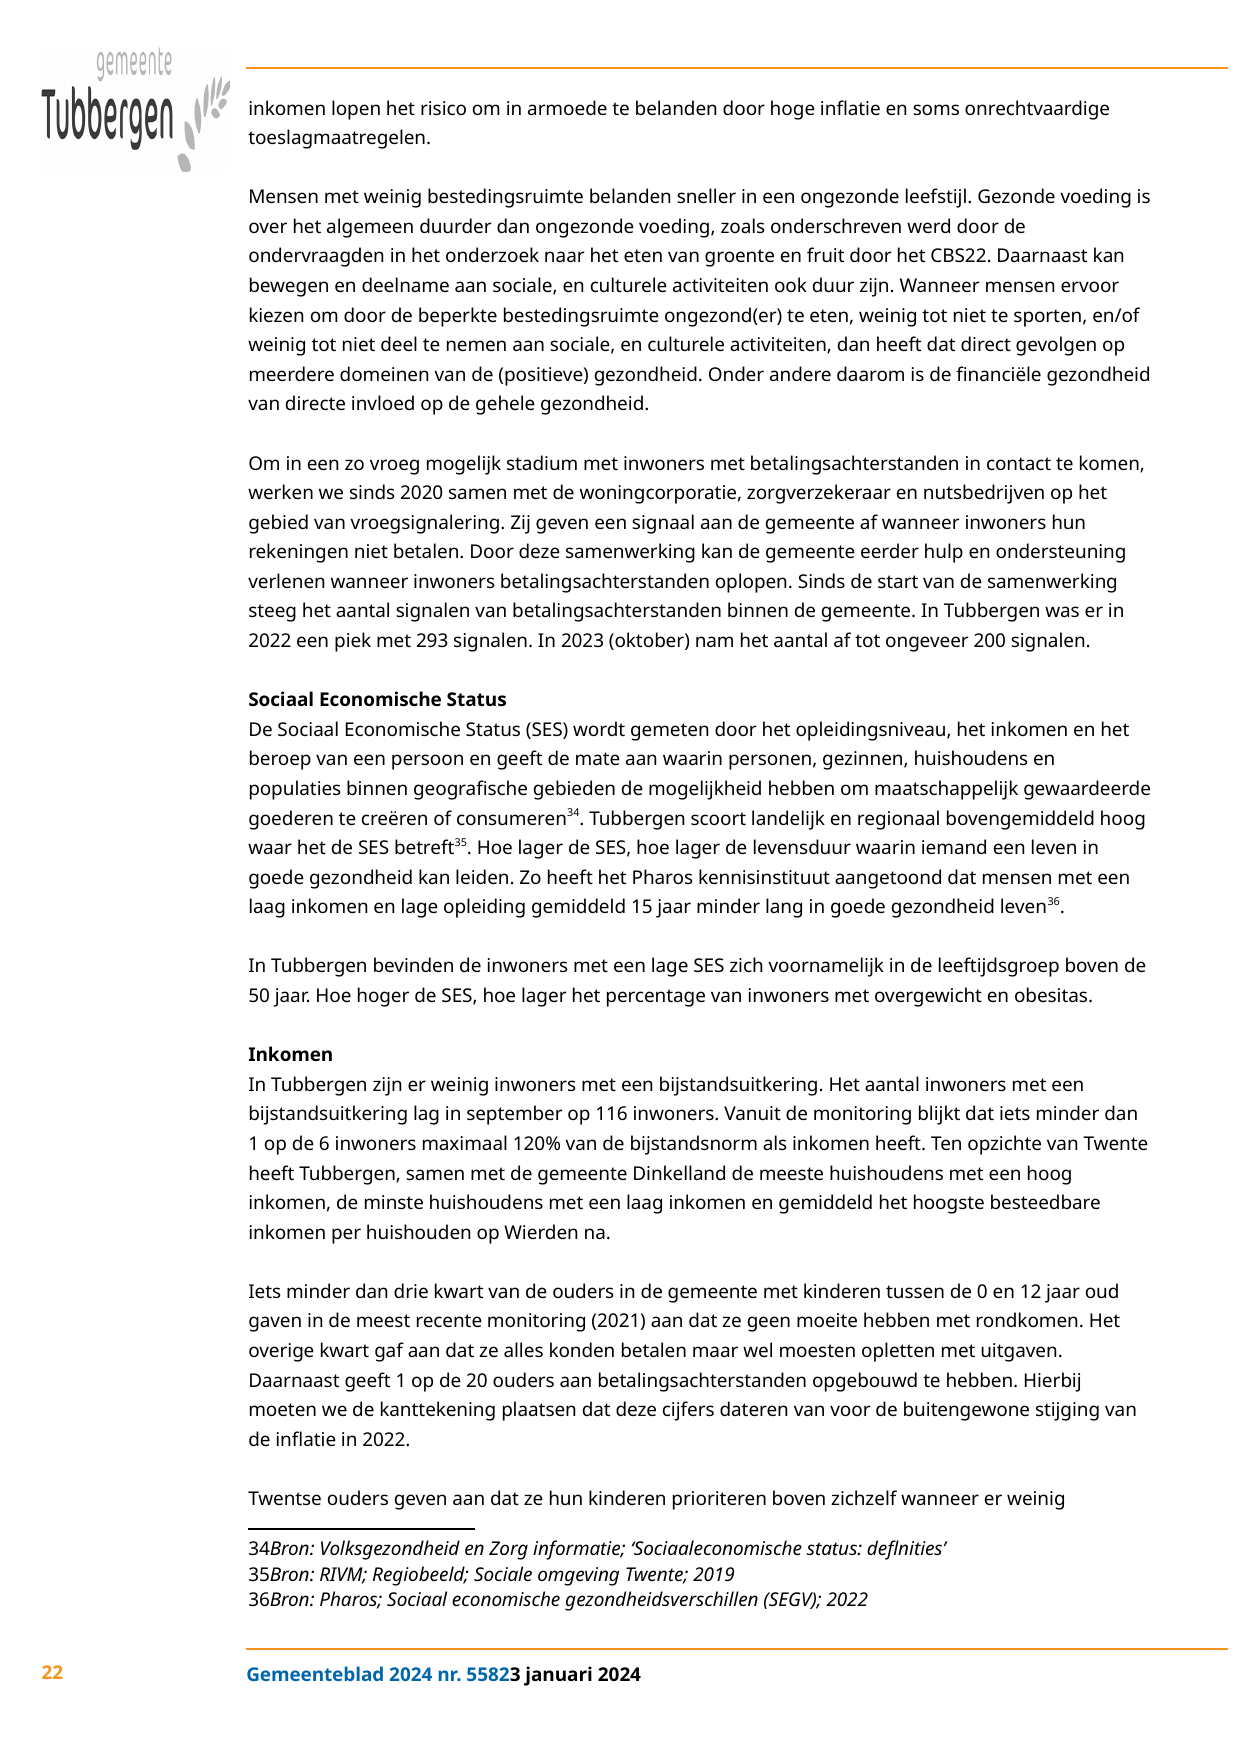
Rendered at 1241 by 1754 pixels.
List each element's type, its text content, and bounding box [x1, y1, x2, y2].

text Inkomen [248, 1041, 1152, 1067]
text inkomen lopen het risico om in armoede te belanden door hoge inflatie en soms onrechtvaardige toeslagmaatregelen. [248, 95, 1152, 150]
text Iets minder dan drie kwart van de ouders in de gemeente met kinderen tussen de 0 en 12 jaar oud gaven in de meest recente monitoring (2021) aan dat ze geen moeite hebben met rondkomen. Het overige kwart gaf aan dat ze alles konden betalen maar wel moesten opletten met uitgaven. Daarnaast geeft 1 op de 20 ouders aan betalingsachterstanden opgebouwd te hebben. Hierbij moeten we de kanttekening plaatsen dat deze cijfers dateren van voor de buitengewone stijging van de inflatie in 2022. [248, 1278, 1152, 1452]
text Bron: Volksgezondheid en Zorg informatie; ‘Sociaaleconomische status: deflnities’ [248, 1535, 1152, 1561]
text In Tubbergen bevinden de inwoners met een lage SES zich voornamelijk in de leeftijdsgroep boven de 50 jaar. Hoe hoger de SES, hoe lager het percentage van inwoners met overgewicht en obesitas. [248, 953, 1152, 1008]
text Mensen met weinig bestedingsruimte belanden sneller in een ongezonde leefstijl. Gezonde voeding is over het algemeen duurder dan ongezonde voeding, zoals onderschreven werd door de ondervraagden in het onderzoek naar het eten van groente en fruit door het CBS22. Daarnaast kan bewegen en deelname aan sociale, en culturele activiteiten ook duur zijn. Wanneer mensen ervoor kiezen om door de beperkte bestedingsruimte ongezond(er) te eten, weinig tot niet te sporten, en/of weinig tot niet deel te nemen aan sociale, en culturele activiteiten, dan heeft dat direct gevolgen op meerdere domeinen van de (positieve) gezondheid. Onder andere daarom is de financiële gezondheid van directe invloed op de gehele gezondheid. [248, 183, 1152, 416]
text Bron: RIVM; Regiobeeld; Sociale omgeving Twente; 2019 [248, 1561, 1152, 1586]
text Bron: Pharos; Sociaal economische gezondheidsverschillen (SEGV); 2022 [248, 1586, 1152, 1612]
text Twentse ouders geven aan dat ze hun kinderen prioriteren boven zichzelf wanneer er weinig [248, 1485, 1152, 1511]
text Om in een zo vroeg mogelijk stadium met inwoners met betalingsachterstanden in contact te komen, werken we sinds 2020 samen met de woningcorporatie, zorgverzekeraar en nutsbedrijven op het gebied van vroegsignalering. Zij geven een signaal aan de gemeente af wanneer inwoners hun rekeningen niet betalen. Door deze samenwerking kan de gemeente eerder hulp en ondersteuning verlenen wanneer inwoners betalingsachterstanden oplopen. Sinds de start van de samenwerking steeg het aantal signalen van betalingsachterstanden binnen de gemeente. In Tubbergen was er in 2022 een piek met 293 signalen. In 2023 (oktober) nam het aantal af tot ongeveer 200 signalen. [248, 450, 1152, 653]
picture [41, 47, 231, 172]
text In Tubbergen zijn er weinig inwoners met een bijstandsuitkering. Het aantal inwoners met een bijstandsuitkering lag in september op 116 inwoners. Vanuit de monitoring blijkt dat iets minder dan 1 op de 6 inwoners maximaal 120% van de bijstandsnorm als inkomen heeft. Ten opzichte van Twente heeft Tubbergen, samen met de gemeente Dinkelland de meeste huishoudens met een hoog inkomen, de minste huishoudens met een laag inkomen en gemiddeld het hoogste besteedbare inkomen per huishouden op Wierden na. [248, 1071, 1152, 1245]
text De Sociaal Economische Status (SES) wordt gemeten door het opleidingsniveau, het inkomen en het beroep van een persoon en geeft de mate aan waarin personen, gezinnen, huishoudens en populaties binnen geografische gebieden de mogelijkheid hebben om maatschappelijk gewaardeerde goederen te creëren of consumeren. Tubbergen scoort landelijk en regionaal bovengemiddeld hoog waar het de SES betreft. Hoe lager de SES, hoe lager de levensduur waarin iemand een leven in goede gezondheid kan leiden. Zo heeft het Pharos kennisinstituut aangetoond dat mensen met een laag inkomen en lage opleiding gemiddeld 15 jaar minder lang in goede gezondheid leven. [248, 716, 1152, 919]
text Sociaal Economische Status [248, 686, 1152, 712]
